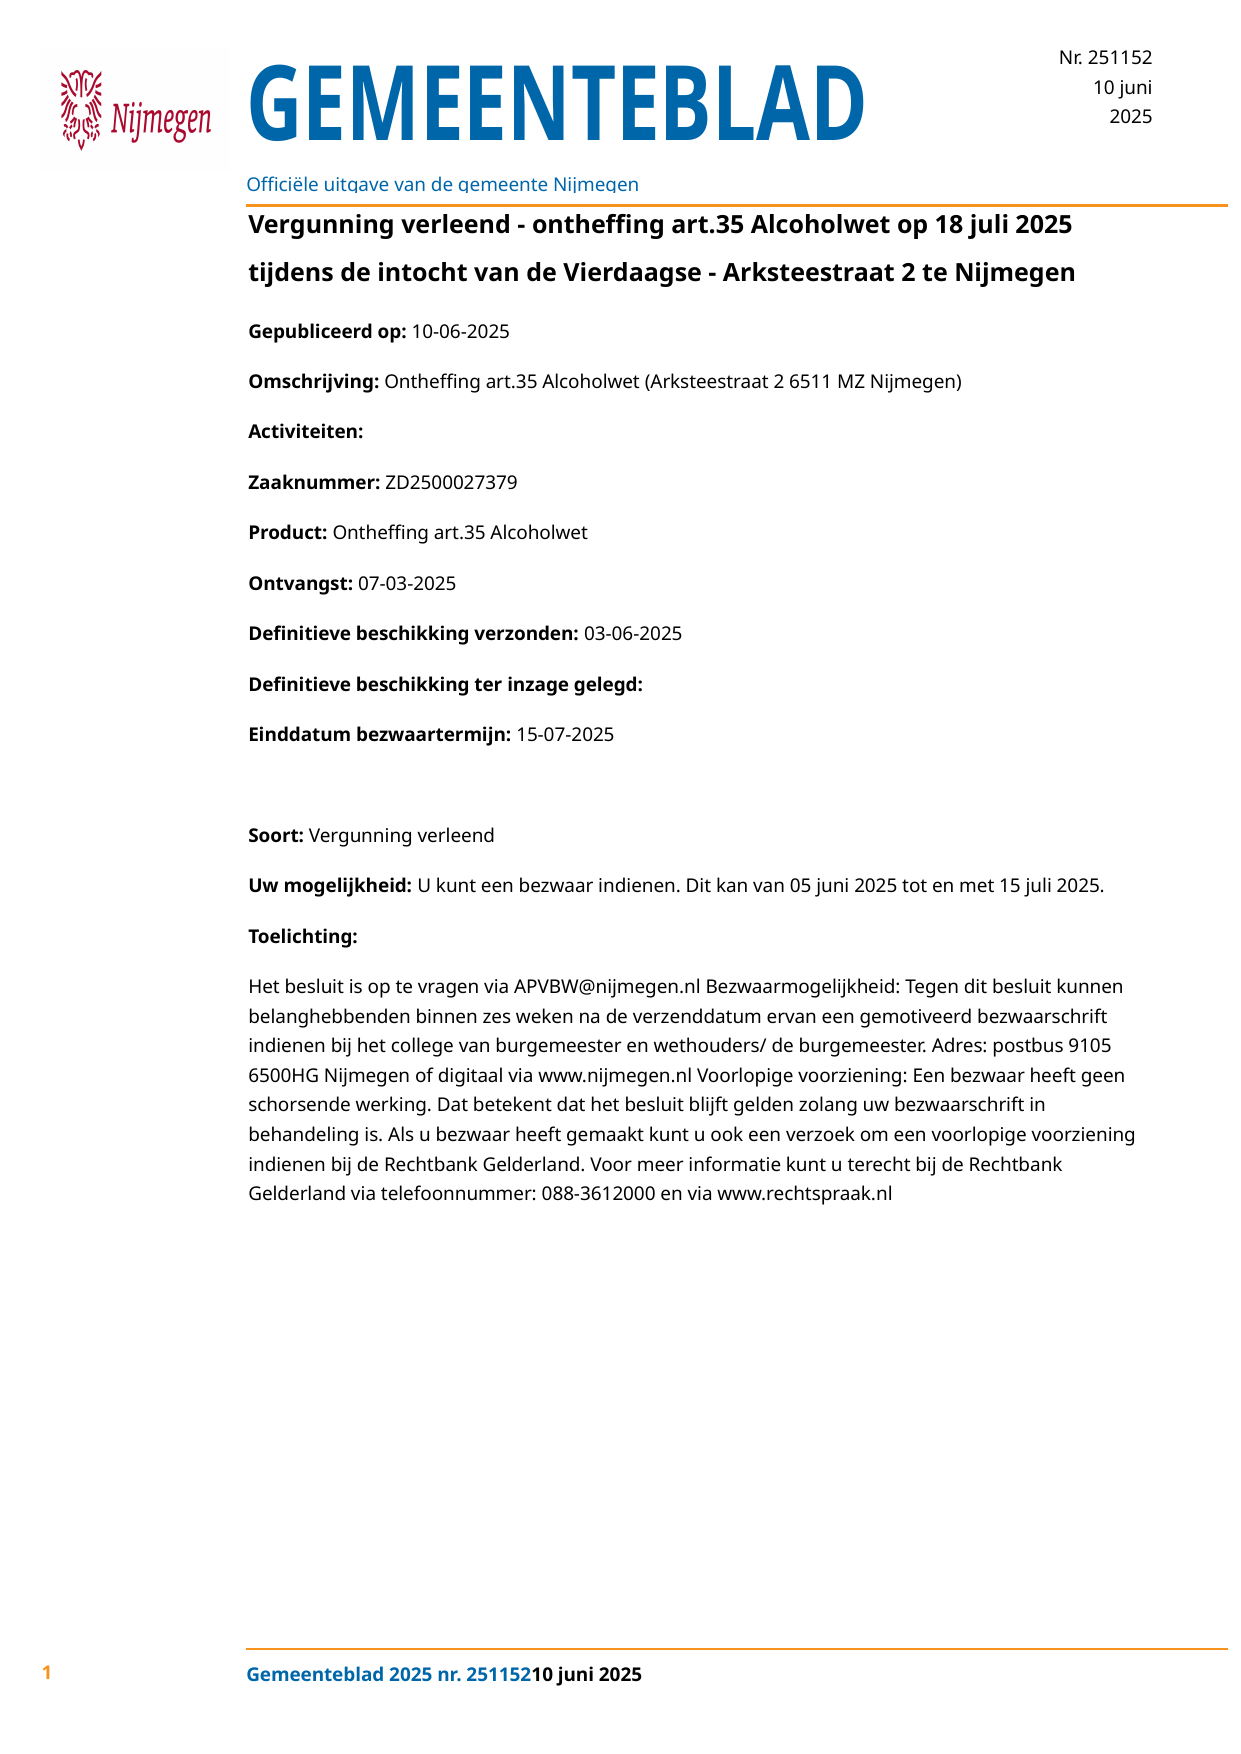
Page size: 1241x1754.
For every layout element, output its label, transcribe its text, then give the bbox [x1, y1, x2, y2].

text Soort: Vergunning verleend [248, 822, 1152, 848]
text Einddatum bezwaartermijn: 15-07-2025 [248, 721, 1152, 747]
text Vergunning verleend - ontheffing art.35 Alcoholwet op 18 juli 2025 tijdens de intocht van de Vierdaagse - Arksteestraat 2 te Nijmegen [248, 207, 1152, 288]
text Toelichting: [248, 923, 1152, 949]
text Omschrijving: Ontheffing art.35 Alcoholwet (Arksteestraat 2 6511 MZ Nijmegen) [248, 368, 1152, 394]
text Activiteiten: [248, 419, 1152, 444]
text Definitieve beschikking verzonden: 03-06-2025 [248, 620, 1152, 646]
text Zaaknummer: ZD2500027379 [248, 469, 1152, 495]
text Gepubliceerd op: 10-06-2025 [248, 318, 1152, 344]
text Het besluit is op te vragen via APVBW@nijmegen.nl Bezwaarmogelijkheid: Tegen dit besluit kunnen belanghebbenden binnen zes weken na de verzenddatum ervan een gemotiveerd bezwaarschrift indienen bij het college van burgemeester en wethouders/ de burgemeester. Adres: postbus 9105 6500HG Nijmegen of digitaal via www.nijmegen.nl Voorlopige voorziening: Een bezwaar heeft geen schorsende werking. Dat betekent dat het besluit blijft gelden zolang uw bezwaarschrift in behandeling is. Als u bezwaar heeft gemaakt kunt u ook een verzoek om een voorlopige voorziening indienen bij de Rechtbank Gelderland. Voor meer informatie kunt u terecht bij de Rechtbank Gelderland via telefoonnummer: 088-3612000 en via www.rechtspraak.nl [248, 973, 1152, 1206]
picture [41, 47, 231, 172]
text Product: Ontheffing art.35 Alcoholwet [248, 519, 1152, 545]
text Uw mogelijkheid: U kunt een bezwaar indienen. Dit kan van 05 juni 2025 tot en met 15 juli 2025. [248, 872, 1152, 898]
text Definitieve beschikking ter inzage gelegd: [248, 671, 1152, 697]
text Ontvangst: 07-03-2025 [248, 570, 1152, 596]
